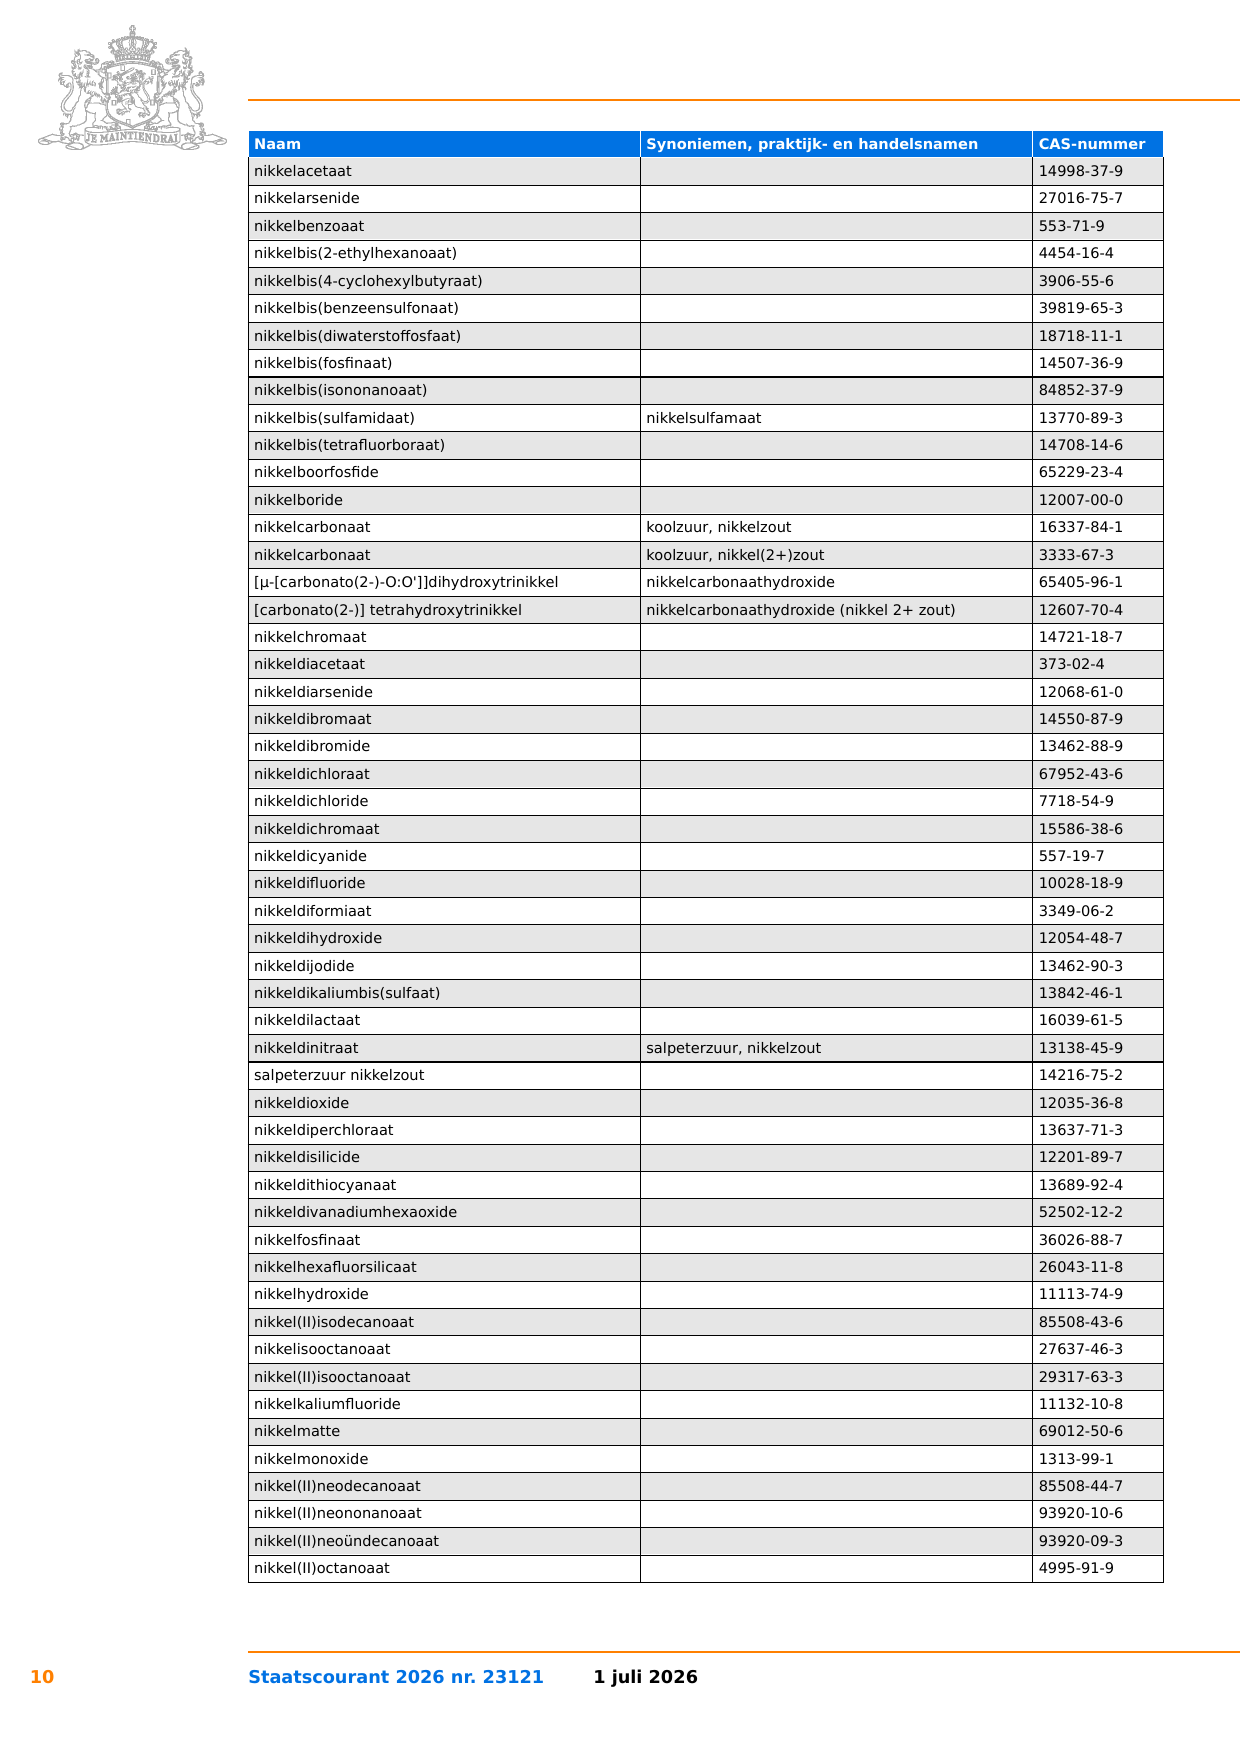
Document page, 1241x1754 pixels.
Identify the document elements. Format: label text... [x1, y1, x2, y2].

table_cell nikkelhydroxide [249, 1282, 640, 1308]
table_cell 12607-70-4 [1033, 597, 1163, 623]
table_cell [641, 323, 1032, 349]
table_cell 12201-89-7 [1033, 1145, 1163, 1171]
table_cell 85508-43-6 [1033, 1309, 1163, 1335]
table_cell nikkelbis(isononanoaat) [249, 378, 640, 404]
table_cell [641, 843, 1032, 869]
table_cell [641, 1090, 1032, 1116]
table_cell nikkeldisilicide [249, 1145, 640, 1171]
table_cell 84852-37-9 [1033, 378, 1163, 404]
table_cell 1313-99-1 [1033, 1446, 1163, 1472]
table_cell 36026-88-7 [1033, 1227, 1163, 1253]
table_cell nikkeldihydroxide [249, 925, 640, 952]
table_cell 67952-43-6 [1033, 761, 1163, 787]
table_cell [641, 186, 1032, 212]
table_cell 65229-23-4 [1033, 460, 1163, 486]
table_cell nikkelbis(benzeensulfonaat) [249, 295, 640, 322]
table_cell [641, 1227, 1032, 1253]
table_cell koolzuur, nikkelzout [641, 515, 1032, 541]
table_cell 27637-46-3 [1033, 1336, 1163, 1363]
table_cell [641, 1172, 1032, 1198]
table_cell 12007-00-0 [1033, 487, 1163, 513]
table_cell nikkelbis(tetrafluorboraat) [249, 432, 640, 459]
table_cell [641, 1199, 1032, 1226]
table_cell [641, 1117, 1032, 1143]
table_cell [641, 816, 1032, 842]
table_cell [641, 1008, 1032, 1034]
table_cell nikkeldiarsenide [249, 679, 640, 705]
table_cell nikkeldibromide [249, 734, 640, 760]
table_cell 7718-54-9 [1033, 789, 1163, 815]
table_cell nikkel(II)neodecanoaat [249, 1473, 640, 1500]
table_cell [641, 213, 1032, 239]
table_cell 4995-91-9 [1033, 1556, 1163, 1582]
table_cell [641, 268, 1032, 294]
table_cell 3333-67-3 [1033, 542, 1163, 568]
table_cell [carbonato(2-)] tetrahydroxytrinikkel [249, 597, 640, 623]
table_cell 14507-36-9 [1033, 350, 1163, 376]
table_cell [641, 1282, 1032, 1308]
table_cell nikkel(II)isodecanoaat [249, 1309, 640, 1335]
table_cell nikkelacetaat [249, 158, 640, 185]
table_cell nikkeldicyanide [249, 843, 640, 869]
table_cell 93920-09-3 [1033, 1528, 1163, 1554]
table_cell [641, 679, 1032, 705]
table_cell nikkel(II)neoündecanoaat [249, 1528, 640, 1554]
table_cell 15586-38-6 [1033, 816, 1163, 842]
table_cell 557-19-7 [1033, 843, 1163, 869]
table_cell nikkelsulfamaat [641, 405, 1032, 431]
table_cell [641, 1501, 1032, 1527]
table_cell [641, 706, 1032, 733]
table_cell nikkel(II)octanoaat [249, 1556, 640, 1582]
table_cell 12068-61-0 [1033, 679, 1163, 705]
table_cell [641, 1063, 1032, 1089]
table_cell 18718-11-1 [1033, 323, 1163, 349]
table_cell salpeterzuur nikkelzout [249, 1063, 640, 1089]
table_cell 13462-88-9 [1033, 734, 1163, 760]
table_cell 13689-92-4 [1033, 1172, 1163, 1198]
table_cell nikkeldikaliumbis(sulfaat) [249, 980, 640, 1007]
table_cell [641, 1391, 1032, 1417]
table_cell nikkelkaliumfluoride [249, 1391, 640, 1417]
table_cell 13842-46-1 [1033, 980, 1163, 1007]
table_cell [641, 925, 1032, 952]
table_cell nikkeldichromaat [249, 816, 640, 842]
table_cell 12054-48-7 [1033, 925, 1163, 952]
table_cell 69012-50-6 [1033, 1419, 1163, 1445]
table_cell [641, 898, 1032, 924]
table_cell 39819-65-3 [1033, 295, 1163, 322]
table_cell 373-02-4 [1033, 651, 1163, 678]
table_cell nikkelcarbonaat [249, 542, 640, 568]
table_cell koolzuur, nikkel(2+)zout [641, 542, 1032, 568]
table_cell nikkelbis(sulfamidaat) [249, 405, 640, 431]
table_cell [641, 1364, 1032, 1390]
table_cell [641, 871, 1032, 897]
table_cell nikkelfosfinaat [249, 1227, 640, 1253]
table_cell 93920-10-6 [1033, 1501, 1163, 1527]
table_cell 14708-14-6 [1033, 432, 1163, 459]
table_cell [641, 158, 1032, 185]
table_cell 14721-18-7 [1033, 624, 1163, 650]
table_cell [641, 1419, 1032, 1445]
table_cell nikkeldithiocyanaat [249, 1172, 640, 1198]
table_cell [641, 734, 1032, 760]
table_cell 65405-96-1 [1033, 569, 1163, 596]
table_cell [641, 1528, 1032, 1554]
table_cell [μ-[carbonato(2-)-O:O']]dihydroxytrinikkel [249, 569, 640, 596]
table_cell 14998-37-9 [1033, 158, 1163, 185]
table_cell nikkeldibromaat [249, 706, 640, 733]
table_cell [641, 651, 1032, 678]
table_cell 10028-18-9 [1033, 871, 1163, 897]
table_cell 13138-45-9 [1033, 1035, 1163, 1061]
table_cell nikkel(II)isooctanoaat [249, 1364, 640, 1390]
table_cell 16039-61-5 [1033, 1008, 1163, 1034]
table_cell 52502-12-2 [1033, 1199, 1163, 1226]
table_cell nikkelbenzoaat [249, 213, 640, 239]
table_cell [641, 953, 1032, 979]
table_cell nikkelbis(fosfinaat) [249, 350, 640, 376]
table_cell nikkeldivanadiumhexaoxide [249, 1199, 640, 1226]
table_cell nikkelmonoxide [249, 1446, 640, 1472]
table_cell 16337-84-1 [1033, 515, 1163, 541]
table_cell nikkeldifluoride [249, 871, 640, 897]
table_cell 3349-06-2 [1033, 898, 1163, 924]
table_cell [641, 1254, 1032, 1281]
table_cell 14550-87-9 [1033, 706, 1163, 733]
table_cell 553-71-9 [1033, 213, 1163, 239]
table_cell nikkeldilactaat [249, 1008, 640, 1034]
table_cell [641, 1309, 1032, 1335]
table_cell nikkelisooctanoaat [249, 1336, 640, 1363]
table_cell [641, 460, 1032, 486]
table_cell [641, 487, 1032, 513]
table_cell nikkelbis(2-ethylhexanoaat) [249, 241, 640, 267]
table_cell 13770-89-3 [1033, 405, 1163, 431]
table_cell nikkel(II)neononanoaat [249, 1501, 640, 1527]
table_cell 13637-71-3 [1033, 1117, 1163, 1143]
table_cell [641, 350, 1032, 376]
table_cell nikkeldiperchloraat [249, 1117, 640, 1143]
table_cell nikkeldijodide [249, 953, 640, 979]
table_cell nikkelmatte [249, 1419, 640, 1445]
table_cell nikkeldichloride [249, 789, 640, 815]
table_cell nikkelbis(4-cyclohexylbutyraat) [249, 268, 640, 294]
table_cell nikkelarsenide [249, 186, 640, 212]
table_cell nikkelbis(diwaterstoffosfaat) [249, 323, 640, 349]
table_cell 85508-44-7 [1033, 1473, 1163, 1500]
table_cell 3906-55-6 [1033, 268, 1163, 294]
table_cell 29317-63-3 [1033, 1364, 1163, 1390]
table_cell nikkelhexafluorsilicaat [249, 1254, 640, 1281]
table_cell 27016-75-7 [1033, 186, 1163, 212]
table_cell nikkelboorfosfide [249, 460, 640, 486]
table_cell nikkelcarbonaat [249, 515, 640, 541]
table_cell nikkelcarbonaathydroxide [641, 569, 1032, 596]
table_cell nikkelcarbonaathydroxide (nikkel 2+ zout) [641, 597, 1032, 623]
table_cell nikkeldiformiaat [249, 898, 640, 924]
table_cell [641, 624, 1032, 650]
table_cell 26043-11-8 [1033, 1254, 1163, 1281]
table_cell [641, 1556, 1032, 1582]
table_cell nikkelboride [249, 487, 640, 513]
table_cell [641, 1145, 1032, 1171]
table_cell 11132-10-8 [1033, 1391, 1163, 1417]
table_cell [641, 432, 1032, 459]
table_cell 13462-90-3 [1033, 953, 1163, 979]
table_cell salpeterzuur, nikkelzout [641, 1035, 1032, 1061]
table_cell [641, 241, 1032, 267]
table_cell 14216-75-2 [1033, 1063, 1163, 1089]
table_cell nikkeldichloraat [249, 761, 640, 787]
table_cell 12035-36-8 [1033, 1090, 1163, 1116]
table_cell nikkeldinitraat [249, 1035, 640, 1061]
table_cell nikkelchromaat [249, 624, 640, 650]
table_cell [641, 378, 1032, 404]
table_cell [641, 1473, 1032, 1500]
picture [38, 25, 227, 150]
table_cell [641, 789, 1032, 815]
table_cell 11113-74-9 [1033, 1282, 1163, 1308]
table_cell [641, 1446, 1032, 1472]
table_cell [641, 761, 1032, 787]
table_header Naam [249, 131, 640, 157]
table_header Synoniemen, praktijk- en handelsnamen [641, 131, 1032, 157]
table_cell [641, 1336, 1032, 1363]
table_cell [641, 295, 1032, 322]
table_cell nikkeldioxide [249, 1090, 640, 1116]
table_cell nikkeldiacetaat [249, 651, 640, 678]
table_header CAS-nummer [1033, 131, 1163, 157]
table_cell [641, 980, 1032, 1007]
table_cell 4454-16-4 [1033, 241, 1163, 267]
